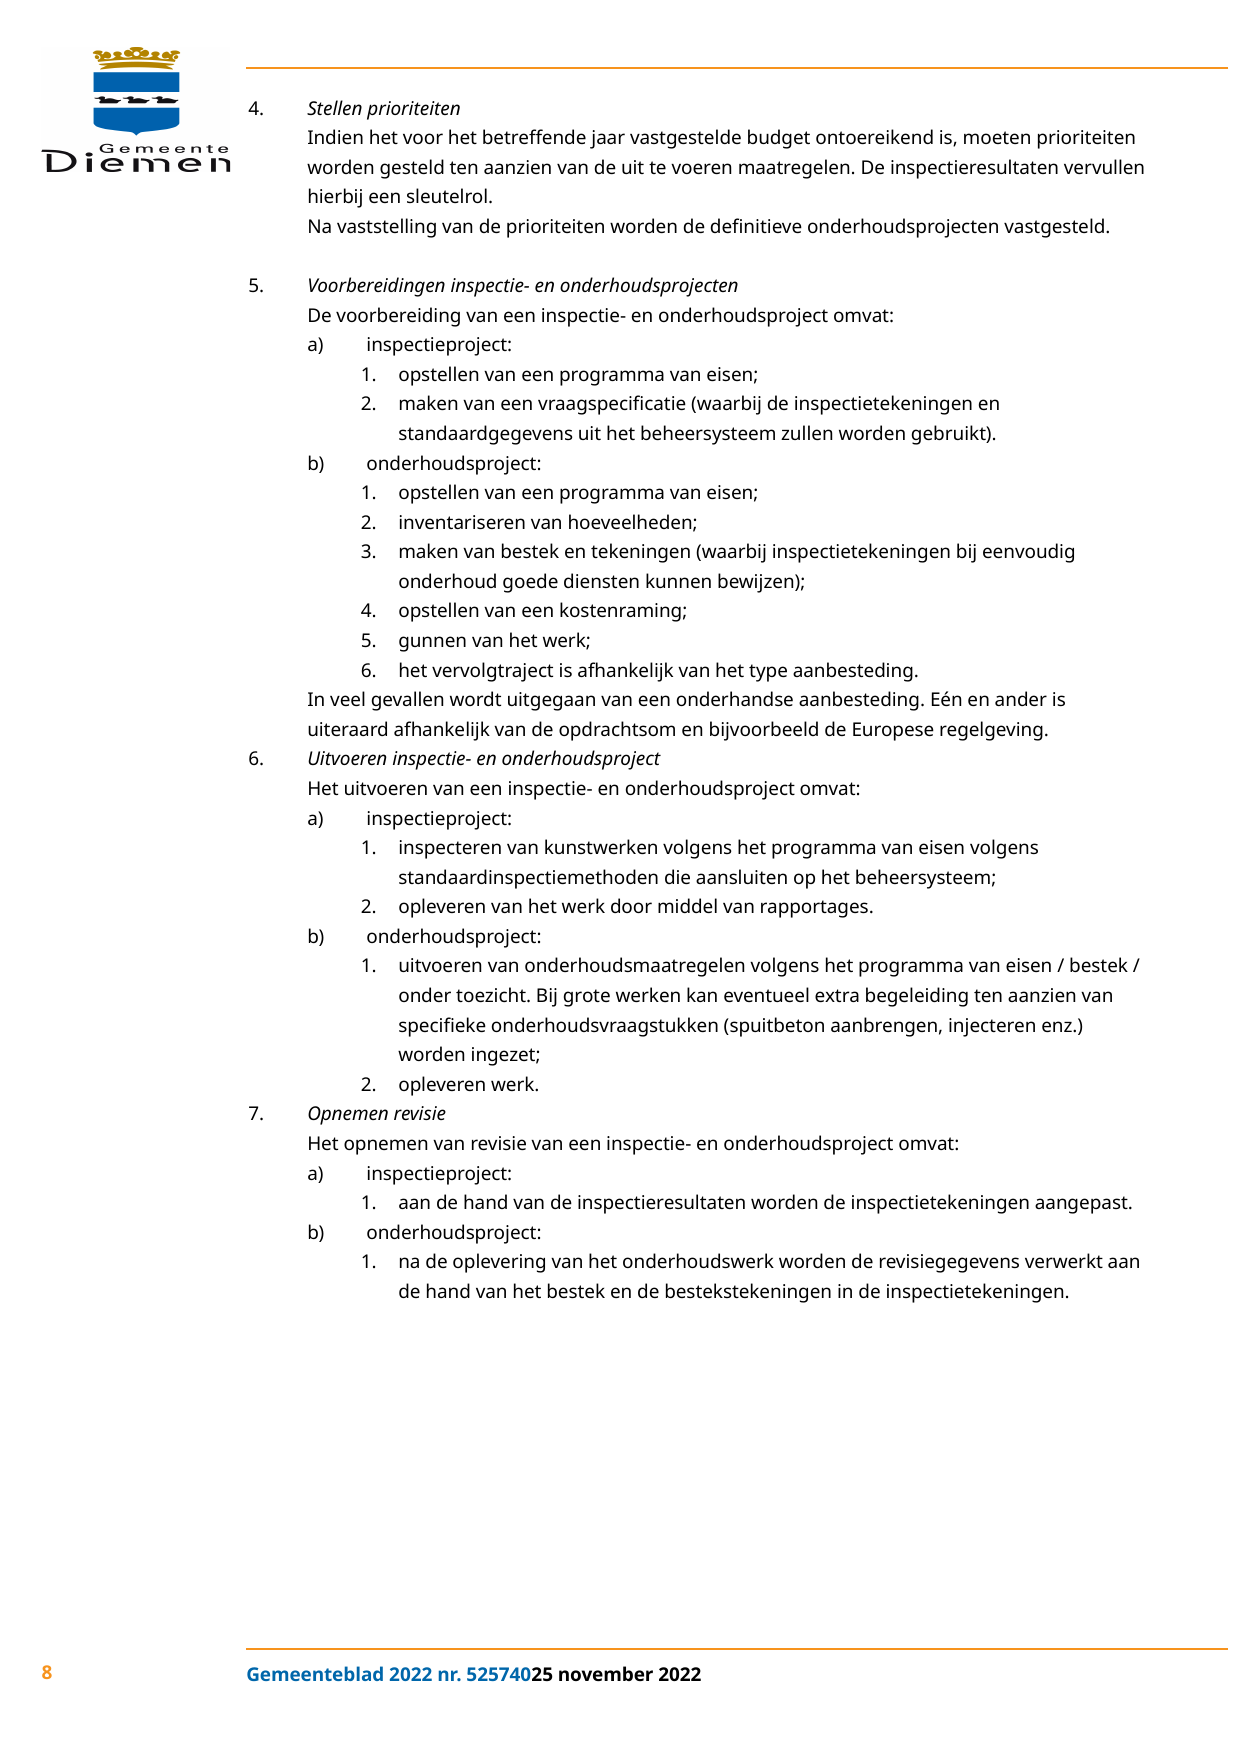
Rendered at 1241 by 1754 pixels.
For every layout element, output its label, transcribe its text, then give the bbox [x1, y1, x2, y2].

list Voorbereidingen inspectie- en onderhoudsprojecten [248, 272, 1152, 298]
list Het uitvoeren van een inspectie- en onderhoudsproject omvat: [248, 775, 1152, 801]
list Na vaststelling van de prioriteiten worden de definitieve onderhoudsprojecten vastgesteld. [248, 213, 1152, 239]
list De voorbereiding van een inspectie- en onderhoudsproject omvat: [248, 302, 1152, 328]
list Het opnemen van revisie van een inspectie- en onderhoudsproject omvat: [248, 1130, 1152, 1156]
list maken van bestek en tekeningen (waarbij inspectietekeningen bij eenvoudig onderhoud goede diensten kunnen bewijzen); [361, 538, 1152, 594]
list opstellen van een programma van eisen; [361, 361, 1152, 387]
picture [41, 47, 231, 172]
list inspectieproject: [307, 331, 1152, 357]
list Indien het voor het betreffende jaar vastgestelde budget ontoereikend is, moeten prioriteiten worden gesteld ten aanzien van de uit te voeren maatregelen. De inspectieresultaten vervullen hierbij een sleutelrol. [248, 124, 1152, 209]
list opleveren van het werk door middel van rapportages. [361, 893, 1152, 919]
list In veel gevallen wordt uitgegaan van een onderhandse aanbesteding. Eén en ander is uiteraard afhankelijk van de opdrachtsom en bijvoorbeeld de Europese regelgeving. [248, 686, 1152, 742]
list gunnen van het werk; [361, 627, 1152, 653]
list opstellen van een kostenraming; [361, 598, 1152, 623]
list Stellen prioriteiten [248, 95, 1152, 121]
list het vervolgtraject is afhankelijk van het type aanbesteding. [361, 657, 1152, 683]
list na de oplevering van het onderhoudswerk worden de revisiegegevens verwerkt aan de hand van het bestek en de bestekstekeningen in de inspectietekeningen. [361, 1248, 1152, 1304]
list aan de hand van de inspectieresultaten worden de inspectietekeningen aangepast. [361, 1189, 1152, 1215]
list Uitvoeren inspectie- en onderhoudsproject [248, 746, 1152, 771]
list uitvoeren van onderhoudsmaatregelen volgens het programma van eisen / bestek / onder toezicht. Bij grote werken kan eventueel extra begeleiding ten aanzien van specifieke onderhoudsvraagstukken (spuitbeton aanbrengen, injecteren enz.) worden ingezet; [361, 953, 1152, 1067]
list inventariseren van hoeveelheden; [361, 509, 1152, 535]
list inspecteren van kunstwerken volgens het programma van eisen volgens standaardinspectiemethoden die aansluiten op het beheersysteem; [361, 834, 1152, 890]
list onderhoudsproject: [307, 1219, 1152, 1245]
list opstellen van een programma van eisen; [361, 479, 1152, 505]
list onderhoudsproject: [307, 923, 1152, 949]
list maken van een vraagspecificatie (waarbij de inspectietekeningen en standaardgegevens uit het beheersysteem zullen worden gebruikt). [361, 391, 1152, 446]
list Opnemen revisie [248, 1101, 1152, 1126]
list opleveren werk. [361, 1071, 1152, 1097]
list inspectieproject: [307, 1160, 1152, 1186]
list inspectieproject: [307, 805, 1152, 831]
list onderhoudsproject: [307, 450, 1152, 476]
